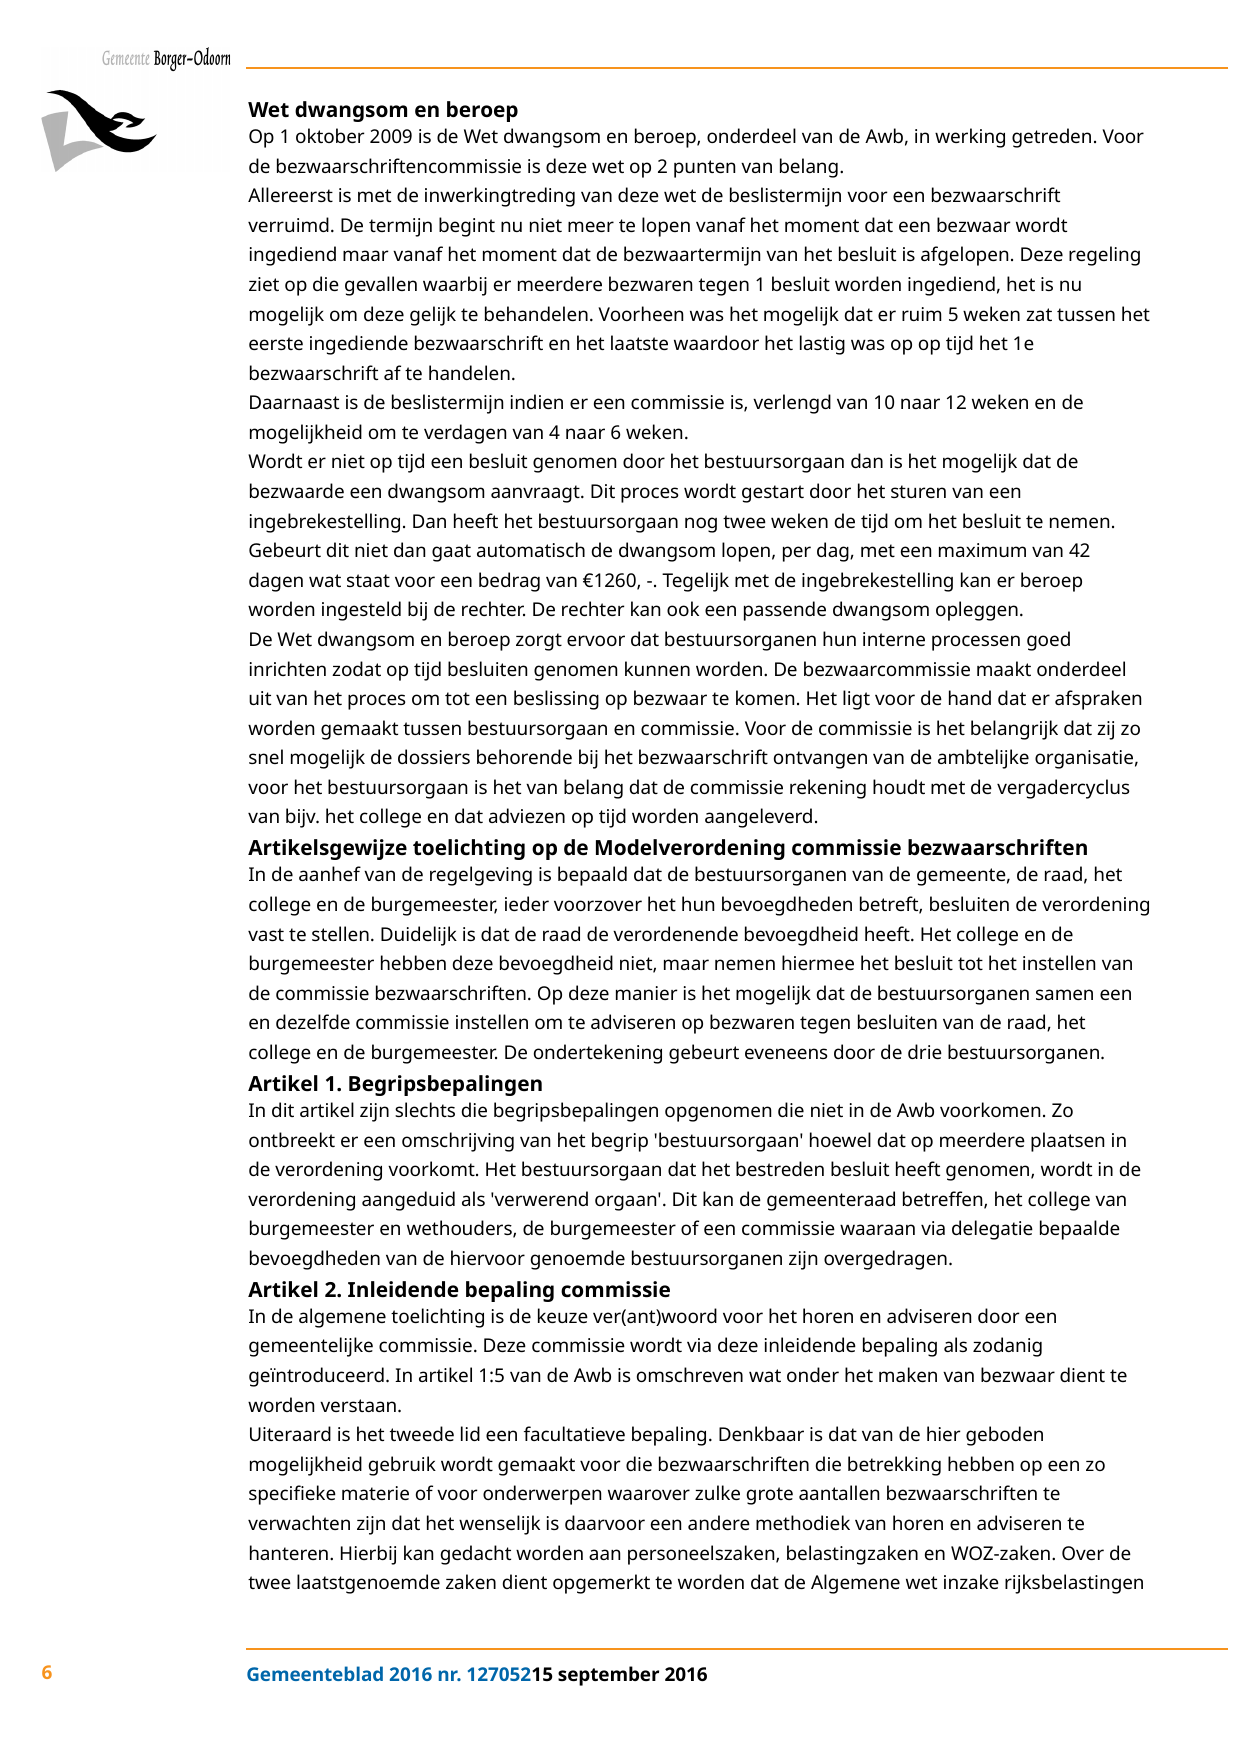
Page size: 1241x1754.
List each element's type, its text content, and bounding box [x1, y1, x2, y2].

text Op 1 oktober 2009 is de Wet dwangsom en beroep, onderdeel van de Awb, in werking getreden. Voor de bezwaarschriftencommissie is deze wet op 2 punten van belang. [248, 123, 1152, 178]
text In de algemene toelichting is de keuze ver(ant)woord voor het horen en adviseren door een gemeentelijke commissie. Deze commissie wordt via deze inleidende bepaling als zodanig geïntroduceerd. In artikel 1:5 van de Awb is omschreven wat onder het maken van bezwaar dient te worden verstaan. [248, 1303, 1152, 1418]
text Artikelsgewijze toelichting op de Modelverordening commissie bezwaarschriften [248, 833, 1152, 862]
text In de aanhef van de regelgeving is bepaald dat de bestuursorganen van de gemeente, de raad, het college en de burgemeester, ieder voorzover het hun bevoegdheden betreft, besluiten de verordening vast te stellen. Duidelijk is dat de raad de verordenende bevoegdheid heeft. Het college en de burgemeester hebben deze bevoegdheid niet, maar nemen hiermee het besluit tot het instellen van de commissie bezwaarschriften. Op deze manier is het mogelijk dat de bestuursorganen samen een en dezelfde commissie instellen om te adviseren op bezwaren tegen besluiten van de raad, het college en de burgemeester. De ondertekening gebeurt eveneens door de drie bestuursorganen. [248, 862, 1152, 1065]
text Daarnaast is de beslistermijn indien er een commissie is, verlengd van 10 naar 12 weken en de mogelijkheid om te verdagen van 4 naar 6 weken. [248, 389, 1152, 445]
text Artikel 1. Begripsbepalingen [248, 1069, 1152, 1097]
text Artikel 2. Inleidende bepaling commissie [248, 1275, 1152, 1303]
text Wet dwangsom en beroep [248, 95, 1152, 123]
text In dit artikel zijn slechts die begripsbepalingen opgenomen die niet in de Awb voorkomen. Zo ontbreekt er een omschrijving van het begrip 'bestuursorgaan' hoewel dat op meerdere plaatsen in de verordening voorkomt. Het bestuursorgaan dat het bestreden besluit heeft genomen, wordt in de verordening aangeduid als 'verwerend orgaan'. Dit kan de gemeenteraad betreffen, het college van burgemeester en wethouders, de burgemeester of een commissie waaraan via delegatie bepaalde bevoegdheden van de hiervoor genoemde bestuursorganen zijn overgedragen. [248, 1097, 1152, 1271]
text Allereerst is met de inwerkingtreding van deze wet de beslistermijn voor een bezwaarschrift verruimd. De termijn begint nu niet meer te lopen vanaf het moment dat een bezwaar wordt ingediend maar vanaf het moment dat de bezwaartermijn van het besluit is afgelopen. Deze regeling ziet op die gevallen waarbij er meerdere bezwaren tegen 1 besluit worden ingediend, het is nu mogelijk om deze gelijk te behandelen. Voorheen was het mogelijk dat er ruim 5 weken zat tussen het eerste ingediende bezwaarschrift en het laatste waardoor het lastig was op op tijd het 1e bezwaarschrift af te handelen. [248, 182, 1152, 386]
picture [41, 47, 231, 172]
text Uiteraard is het tweede lid een facultatieve bepaling. Denkbaar is dat van de hier geboden mogelijkheid gebruik wordt gemaakt voor die bezwaarschriften die betrekking hebben op een zo specifieke materie of voor onderwerpen waarover zulke grote aantallen bezwaarschriften te verwachten zijn dat het wenselijk is daarvoor een andere methodiek van horen en adviseren te hanteren. Hierbij kan gedacht worden aan personeelszaken, belastingzaken en WOZ-zaken. Over de twee laatstgenoemde zaken dient opgemerkt te worden dat de Algemene wet inzake rijksbelastingen [248, 1421, 1152, 1595]
text De Wet dwangsom en beroep zorgt ervoor dat bestuursorganen hun interne processen goed inrichten zodat op tijd besluiten genomen kunnen worden. De bezwaarcommissie maakt onderdeel uit van het proces om tot een beslissing op bezwaar te komen. Het ligt voor de hand dat er afspraken worden gemaakt tussen bestuursorgaan en commissie. Voor de commissie is het belangrijk dat zij zo snel mogelijk de dossiers behorende bij het bezwaarschrift ontvangen van de ambtelijke organisatie, voor het bestuursorgaan is het van belang dat de commissie rekening houdt met de vergadercyclus van bijv. het college en dat adviezen op tijd worden aangeleverd. [248, 626, 1152, 829]
text Wordt er niet op tijd een besluit genomen door het bestuursorgaan dan is het mogelijk dat de bezwaarde een dwangsom aanvraagt. Dit proces wordt gestart door het sturen van een ingebrekestelling. Dan heeft het bestuursorgaan nog twee weken de tijd om het besluit te nemen. Gebeurt dit niet dan gaat automatisch de dwangsom lopen, per dag, met een maximum van 42 dagen wat staat voor een bedrag van €1260, -. Tegelijk met de ingebrekestelling kan er beroep worden ingesteld bij de rechter. De rechter kan ook een passende dwangsom opleggen. [248, 449, 1152, 622]
